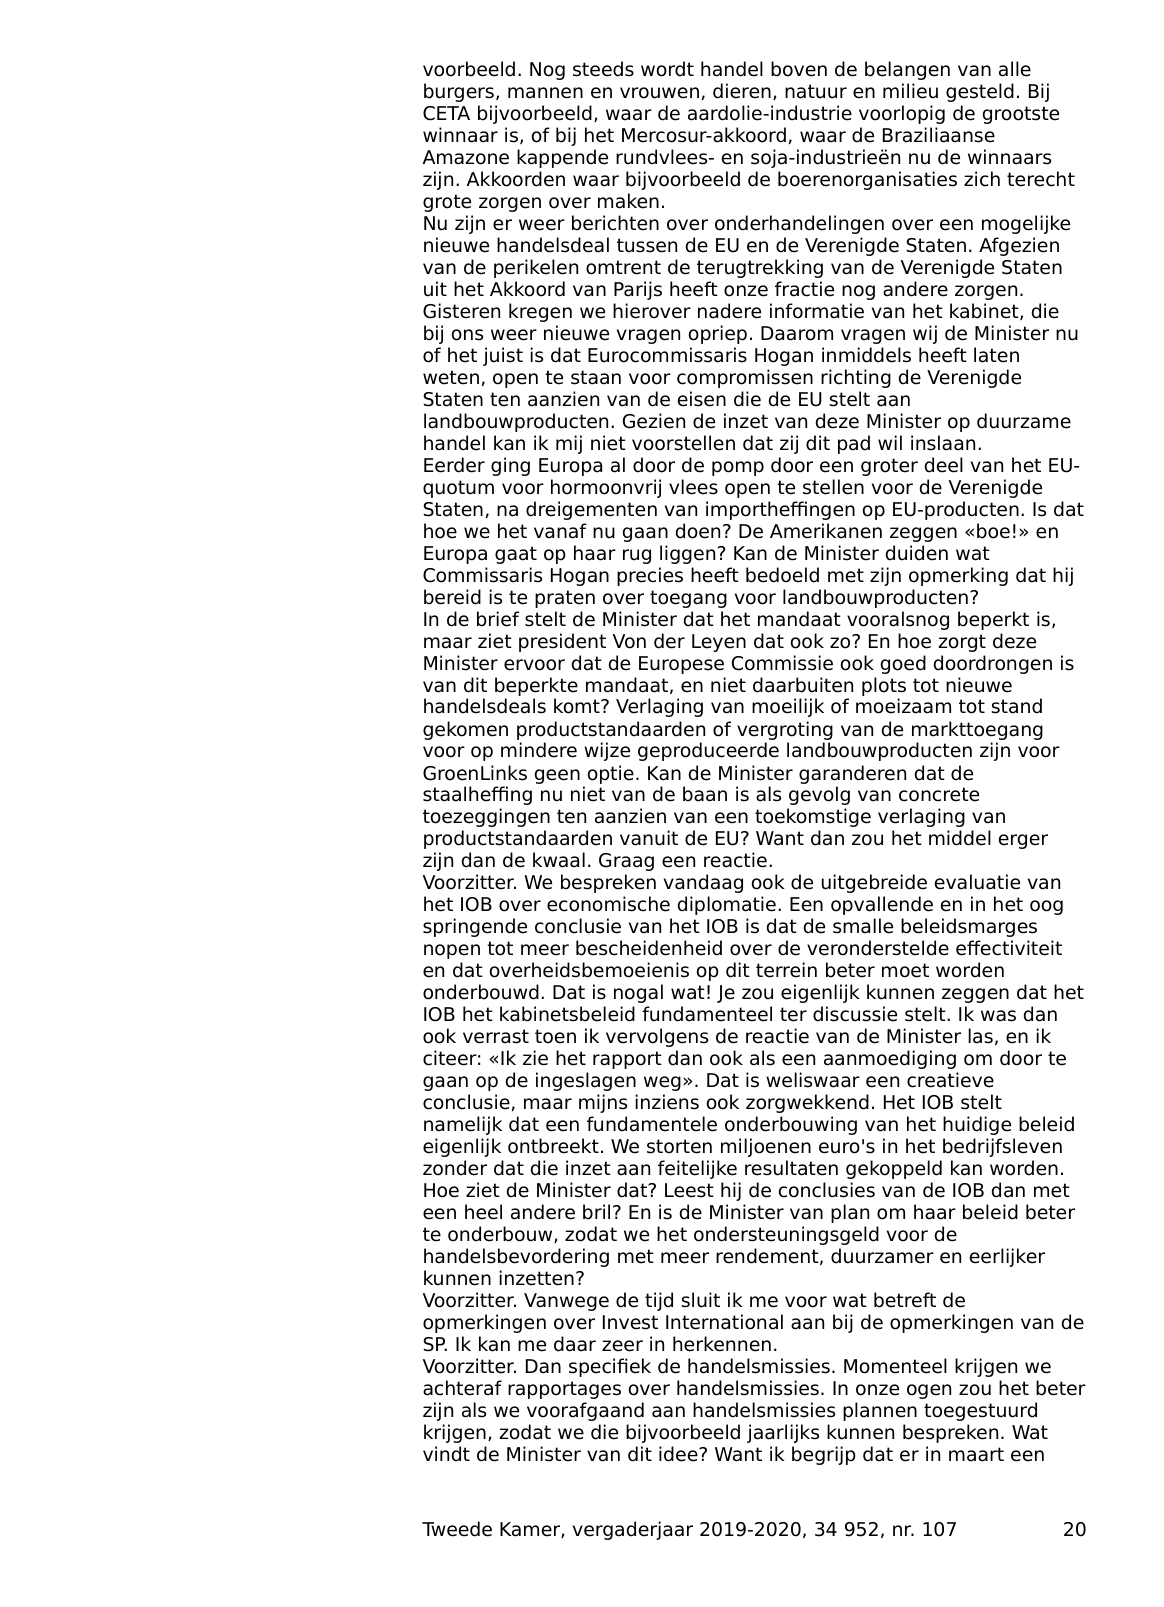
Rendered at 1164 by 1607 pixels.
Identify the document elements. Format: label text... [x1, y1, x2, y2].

text Voorzitter. Dan specifiek de handelsmissies. Momenteel krijgen we achteraf rapportages over handelsmissies. In onze ogen zou het beter zijn als we voorafgaand aan handelsmissies plannen toegestuurd krijgen, zodat we die bijvoorbeeld jaarlijks kunnen bespreken. Wat vindt de Minister van dit idee? Want ik begrijp dat er in maart een [422, 1356, 1087, 1466]
text Eerder ging Europa al door de pomp door een groter deel van het EU-quotum voor hormoonvrij vlees open te stellen voor de Verenigde Staten, na dreigementen van importheffingen op EU-producten. Is dat hoe we het vanaf nu gaan doen? De Amerikanen zeggen «boe!» en Europa gaat op haar rug liggen? Kan de Minister duiden wat Commissaris Hogan precies heeft bedoeld met zijn opmerking dat hij bereid is te praten over toegang voor landbouwproducten? [422, 455, 1087, 608]
text voorbeeld. Nog steeds wordt handel boven de belangen van alle burgers, mannen en vrouwen, dieren, natuur en milieu gesteld. Bij CETA bijvoorbeeld, waar de aardolie-industrie voorlopig de grootste winnaar is, of bij het Mercosur-akkoord, waar de Braziliaanse Amazone kappende rundvlees- en soja-industrieën nu de winnaars zijn. Akkoorden waar bijvoorbeeld de boerenorganisaties zich terecht grote zorgen over maken. [422, 59, 1087, 213]
text In de brief stelt de Minister dat het mandaat vooralsnog beperkt is, maar ziet president Von der Leyen dat ook zo? En hoe zorgt deze Minister ervoor dat de Europese Commissie ook goed doordrongen is van dit beperkte mandaat, en niet daarbuiten plots tot nieuwe handelsdeals komt? Verlaging van moeilijk of moeizaam tot stand gekomen productstandaarden of vergroting van de markttoegang voor op mindere wijze geproduceerde landbouwproducten zijn voor GroenLinks geen optie. Kan de Minister garanderen dat de staalheffing nu niet van de baan is als gevolg van concrete toezeggingen ten aanzien van een toekomstige verlaging van productstandaarden vanuit de EU? Want dan zou het middel erger zijn dan de kwaal. Graag een reactie. [422, 608, 1087, 872]
text Voorzitter. Vanwege de tijd sluit ik me voor wat betreft de opmerkingen over Invest International aan bij de opmerkingen van de SP. Ik kan me daar zeer in herkennen. [422, 1290, 1087, 1356]
text Nu zijn er weer berichten over onderhandelingen over een mogelijke nieuwe handelsdeal tussen de EU en de Verenigde Staten. Afgezien van de perikelen omtrent de terugtrekking van de Verenigde Staten uit het Akkoord van Parijs heeft onze fractie nog andere zorgen. Gisteren kregen we hierover nadere informatie van het kabinet, die bij ons weer nieuwe vragen opriep. Daarom vragen wij de Minister nu of het juist is dat Eurocommissaris Hogan inmiddels heeft laten weten, open te staan voor compromissen richting de Verenigde Staten ten aanzien van de eisen die de EU stelt aan landbouwproducten. Gezien de inzet van deze Minister op duurzame handel kan ik mij niet voorstellen dat zij dit pad wil inslaan. [422, 213, 1087, 455]
text Voorzitter. We bespreken vandaag ook de uitgebreide evaluatie van het IOB over economische diplomatie. Een opvallende en in het oog springende conclusie van het IOB is dat de smalle beleidsmarges nopen tot meer bescheidenheid over de veronderstelde effectiviteit en dat overheidsbemoeienis op dit terrein beter moet worden onderbouwd. Dat is nogal wat! Je zou eigenlijk kunnen zeggen dat het IOB het kabinetsbeleid fundamenteel ter discussie stelt. Ik was dan ook verrast toen ik vervolgens de reactie van de Minister las, en ik citeer: «Ik zie het rapport dan ook als een aanmoediging om door te gaan op de ingeslagen weg». Dat is weliswaar een creatieve conclusie, maar mijns inziens ook zorgwekkend. Het IOB stelt namelijk dat een fundamentele onderbouwing van het huidige beleid eigenlijk ontbreekt. We storten miljoenen euro's in het bedrijfsleven zonder dat die inzet aan feitelijke resultaten gekoppeld kan worden. Hoe ziet de Minister dat? Leest hij de conclusies van de IOB dan met een heel andere bril? En is de Minister van plan om haar beleid beter te onderbouw, zodat we het ondersteuningsgeld voor de handelsbevordering met meer rendement, duurzamer en eerlijker kunnen inzetten? [422, 872, 1087, 1290]
